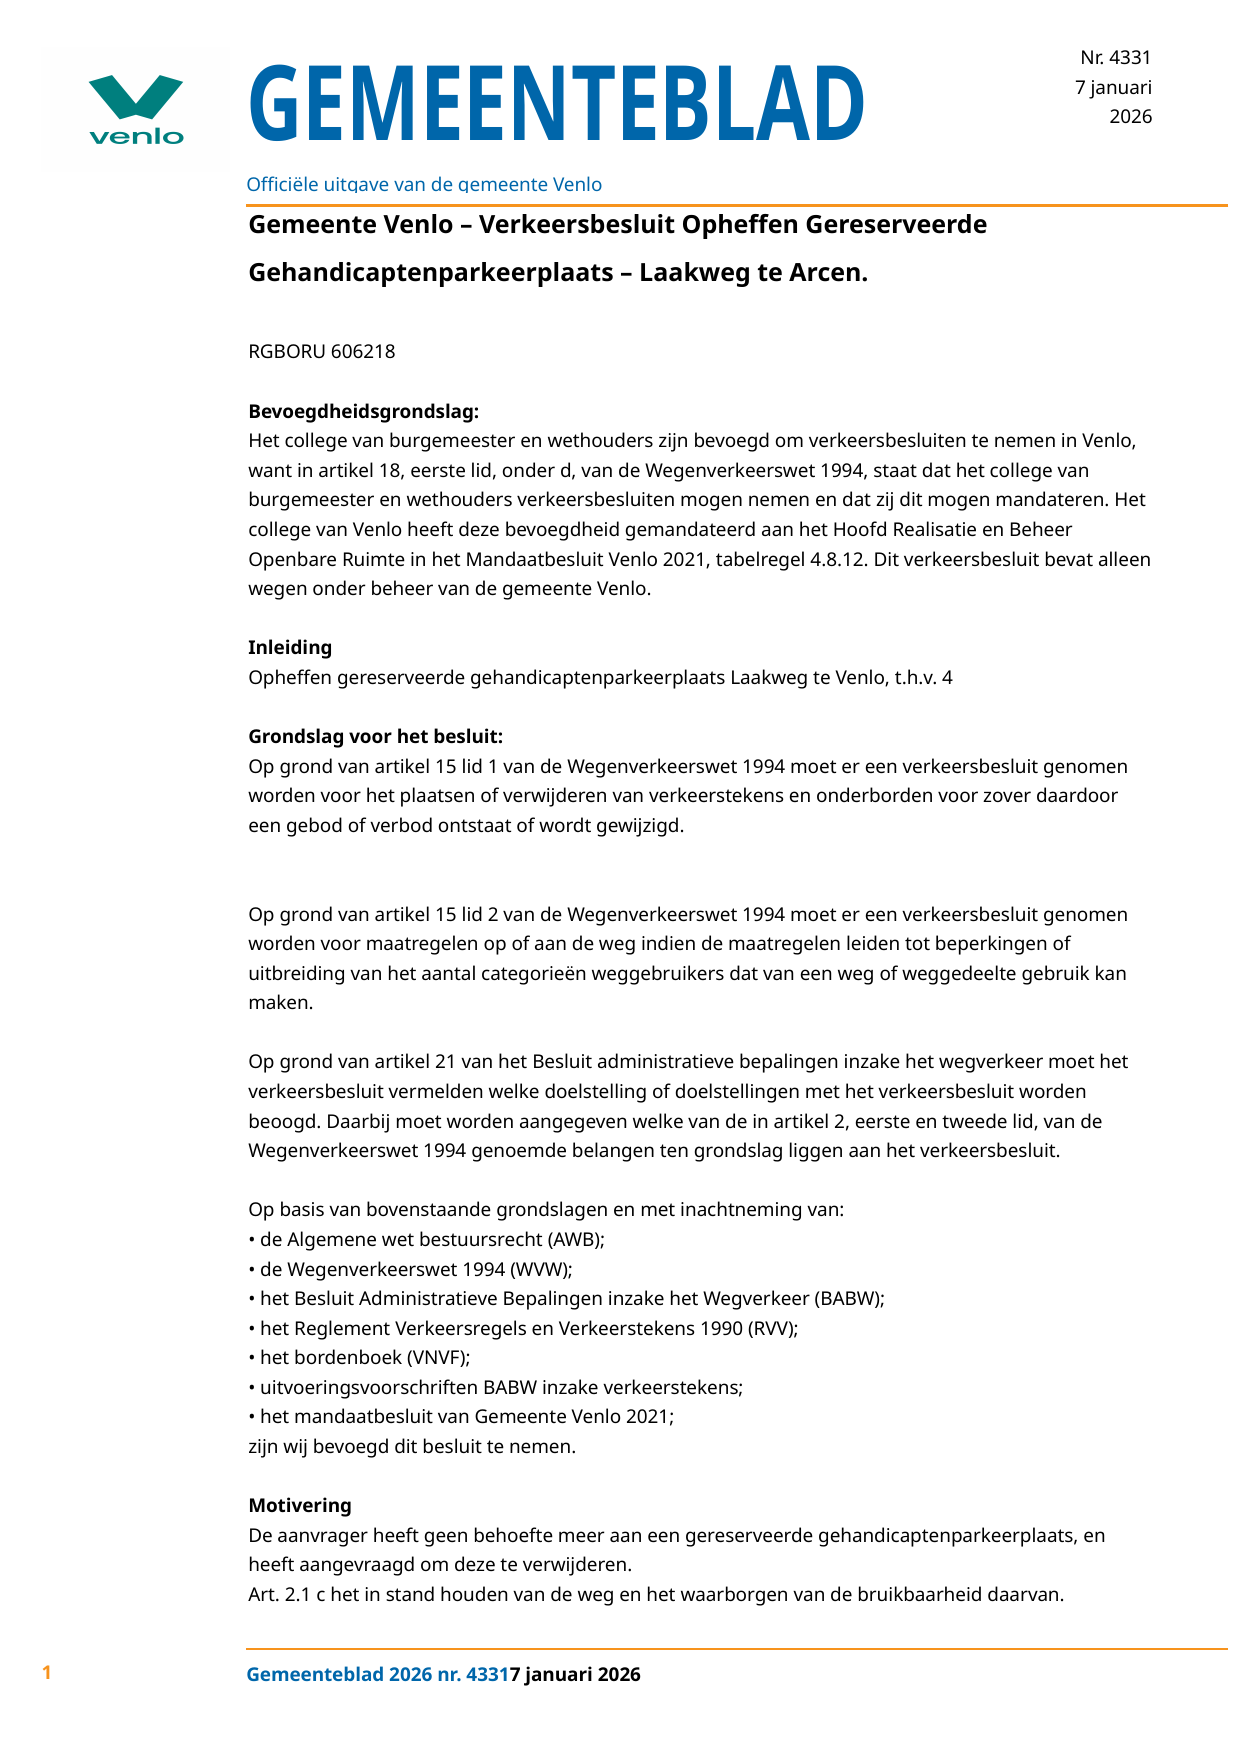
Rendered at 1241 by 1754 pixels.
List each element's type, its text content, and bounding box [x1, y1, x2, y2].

text Grondslag voor het besluit: [248, 723, 1152, 749]
text Gemeente Venlo – Verkeersbesluit Opheffen Gereserveerde Gehandicaptenparkeerplaats – Laakweg te Arcen. [248, 207, 1152, 288]
text • het mandaatbesluit van Gemeente Venlo 2021; [248, 1404, 1152, 1429]
text Motivering [248, 1492, 1152, 1518]
text Het college van burgemeester en wethouders zijn bevoegd om verkeersbesluiten te nemen in Venlo, want in artikel 18, eerste lid, onder d, van de Wegenverkeerswet 1994, staat dat het college van burgemeester en wethouders verkeersbesluiten mogen nemen en dat zij dit mogen mandateren. Het college van Venlo heeft deze bevoegdheid gemandateerd aan het Hoofd Realisatie en Beheer Openbare Ruimte in het Mandaatbesluit Venlo 2021, tabelregel 4.8.12. Dit verkeersbesluit bevat alleen wegen onder beheer van de gemeente Venlo. [248, 427, 1152, 601]
text RGBORU 606218 [248, 339, 1152, 364]
text Op basis van bovenstaande grondslagen en met inachtneming van: [248, 1197, 1152, 1222]
text Op grond van artikel 15 lid 2 van de Wegenverkeerswet 1994 moet er een verkeersbesluit genomen worden voor maatregelen op of aan de weg indien de maatregelen leiden tot beperkingen of uitbreiding van het aantal categorieën weggebruikers dat van een weg of weggedeelte gebruik kan maken. [248, 901, 1152, 1015]
text • het Reglement Verkeersregels en Verkeerstekens 1990 (RVV); [248, 1315, 1152, 1341]
text Opheffen gereserveerde gehandicaptenparkeerplaats Laakweg te Venlo, t.h.v. 4 [248, 664, 1152, 690]
text Bevoegdheidsgrondslag: [248, 398, 1152, 423]
text Op grond van artikel 15 lid 1 van de Wegenverkeerswet 1994 moet er een verkeersbesluit genomen worden voor het plaatsen of verwijderen van verkeerstekens en onderborden voor zover daardoor een gebod of verbod ontstaat of wordt gewijzigd. [248, 753, 1152, 838]
text Inleiding [248, 634, 1152, 660]
text Art. 2.1 c het in stand houden van de weg en het waarborgen van de bruikbaarheid daarvan. [248, 1581, 1152, 1607]
text • de Algemene wet bestuursrecht (AWB); [248, 1226, 1152, 1252]
text • uitvoeringsvoorschriften BABW inzake verkeerstekens; [248, 1374, 1152, 1400]
text • de Wegenverkeerswet 1994 (WVW); [248, 1256, 1152, 1281]
text De aanvrager heeft geen behoefte meer aan een gereserveerde gehandicaptenparkeerplaats, en heeft aangevraagd om deze te verwijderen. [248, 1522, 1152, 1577]
text zijn wij bevoegd dit besluit te nemen. [248, 1433, 1152, 1459]
text Op grond van artikel 21 van het Besluit administratieve bepalingen inzake het wegverkeer moet het verkeersbesluit vermelden welke doelstelling of doelstellingen met het verkeersbesluit worden beoogd. Daarbij moet worden aangegeven welke van de in artikel 2, eerste en tweede lid, van de Wegenverkeerswet 1994 genoemde belangen ten grondslag liggen aan het verkeersbesluit. [248, 1049, 1152, 1163]
text • het Besluit Administratieve Bepalingen inzake het Wegverkeer (BABW); [248, 1285, 1152, 1311]
picture [41, 47, 231, 172]
text • het bordenboek (VNVF); [248, 1344, 1152, 1370]
